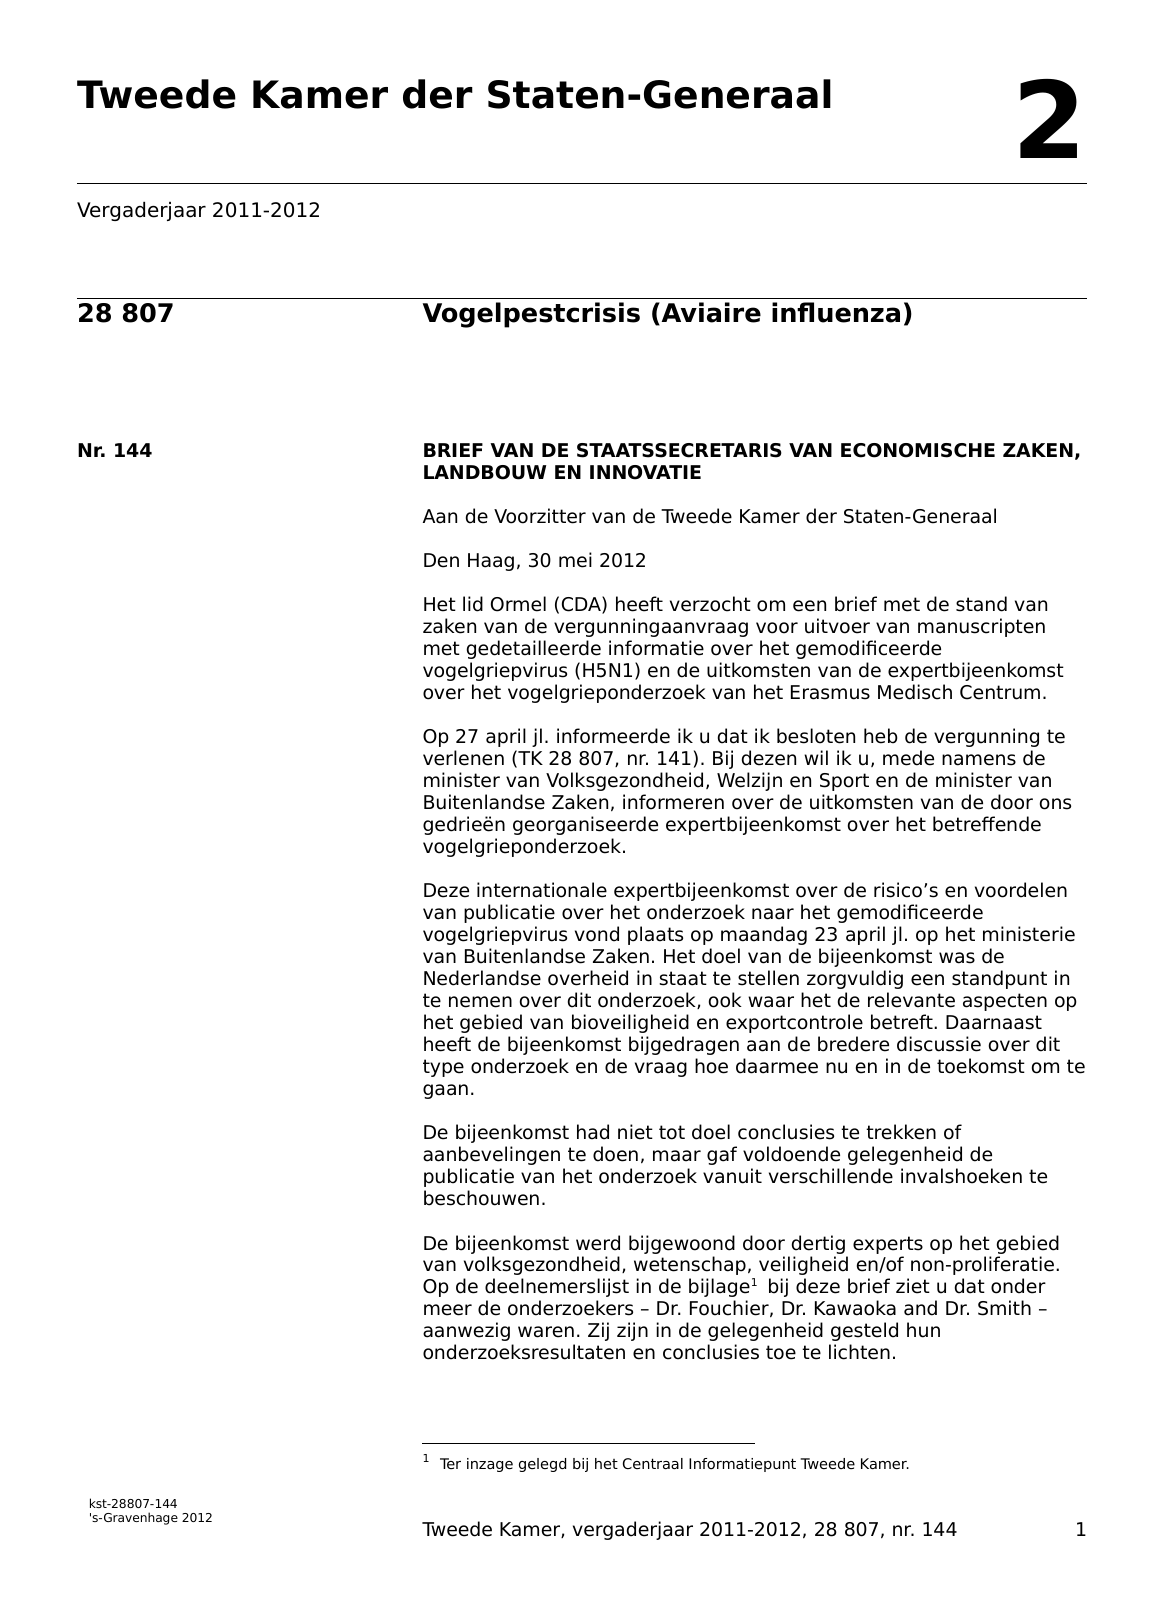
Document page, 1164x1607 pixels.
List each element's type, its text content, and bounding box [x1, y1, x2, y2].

text De bijeenkomst had niet tot doel conclusies te trekken of aanbevelingen te doen, maar gaf voldoende gelegenheid de publicatie van het onderzoek vanuit verschillende invalshoeken te beschouwen. [422, 1122, 1087, 1210]
text 's-Gravenhage 2012 [88, 1511, 323, 1525]
table_cell Vergaderjaar 2011-2012 [77, 184, 1087, 298]
table_header Tweede Kamer der Staten-Generaal [77, 59, 886, 183]
text Op 27 april jl. informeerde ik u dat ik besloten heb de vergunning te verlenen (TK 28 807, nr. 141). Bij dezen wil ik u, mede namens de minister van Volksgezondheid, Welzijn en Sport en de minister van Buitenlandse Zaken, informeren over de uitkomsten van de door ons gedrieën georganiseerde expertbijeenkomst over het betreffende vogelgrieponderzoek. [422, 726, 1087, 858]
text Deze internationale expertbijeenkomst over de risico’s en voordelen van publicatie over het onderzoek naar het gemodificeerde vogelgriepvirus vond plaats op maandag 23 april jl. op het ministerie van Buitenlandse Zaken. Het doel van de bijeenkomst was de Nederlandse overheid in staat te stellen zorgvuldig een standpunt in te nemen over dit onderzoek, ook waar het de relevante aspecten op het gebied van bioveiligheid en exportcontrole betreft. Daarnaast heeft de bijeenkomst bijgedragen aan de bredere discussie over dit type onderzoek en de vraag hoe daarmee nu en in de toekomst om te gaan. [422, 880, 1087, 1100]
subtitle Nr. 144 BRIEF VAN DE STAATSSECRETARIS VAN ECONOMISCHE ZAKEN, LANDBOUW EN INNOVATIE [77, 440, 1087, 484]
text kst-28807-144 [88, 1497, 323, 1511]
text Aan de Voorzitter van de Tweede Kamer der Staten-Generaal [422, 506, 1087, 528]
subtitle 28 807 Vogelpestcrisis (Aviaire influenza) [77, 299, 1087, 329]
text Ter inzage gelegd bij het Centraal Informatiepunt Tweede Kamer. [422, 1452, 1087, 1474]
text De bijeenkomst werd bijgewoond door dertig experts op het gebied van volksgezondheid, wetenschap, veiligheid en/of non-proliferatie. Op de deelnemerslijst in de bijlage bij deze brief ziet u dat onder meer de onderzoekers – Dr. Fouchier, Dr. Kawaoka and Dr. Smith – aanwezig waren. Zij zijn in de gelegenheid gesteld hun onderzoeksresultaten en conclusies toe te lichten. [422, 1232, 1087, 1364]
text Den Haag, 30 mei 2012 [422, 550, 1087, 572]
table_header 2 [886, 59, 1087, 183]
text Het lid Ormel (CDA) heeft verzocht om een brief met de stand van zaken van de vergunningaanvraag voor uitvoer van manuscripten met gedetailleerde informatie over het gemodificeerde vogelgriepvirus (H5N1) en de uitkomsten van de expertbijeenkomst over het vogelgrieponderzoek van het Erasmus Medisch Centrum. [422, 594, 1087, 704]
